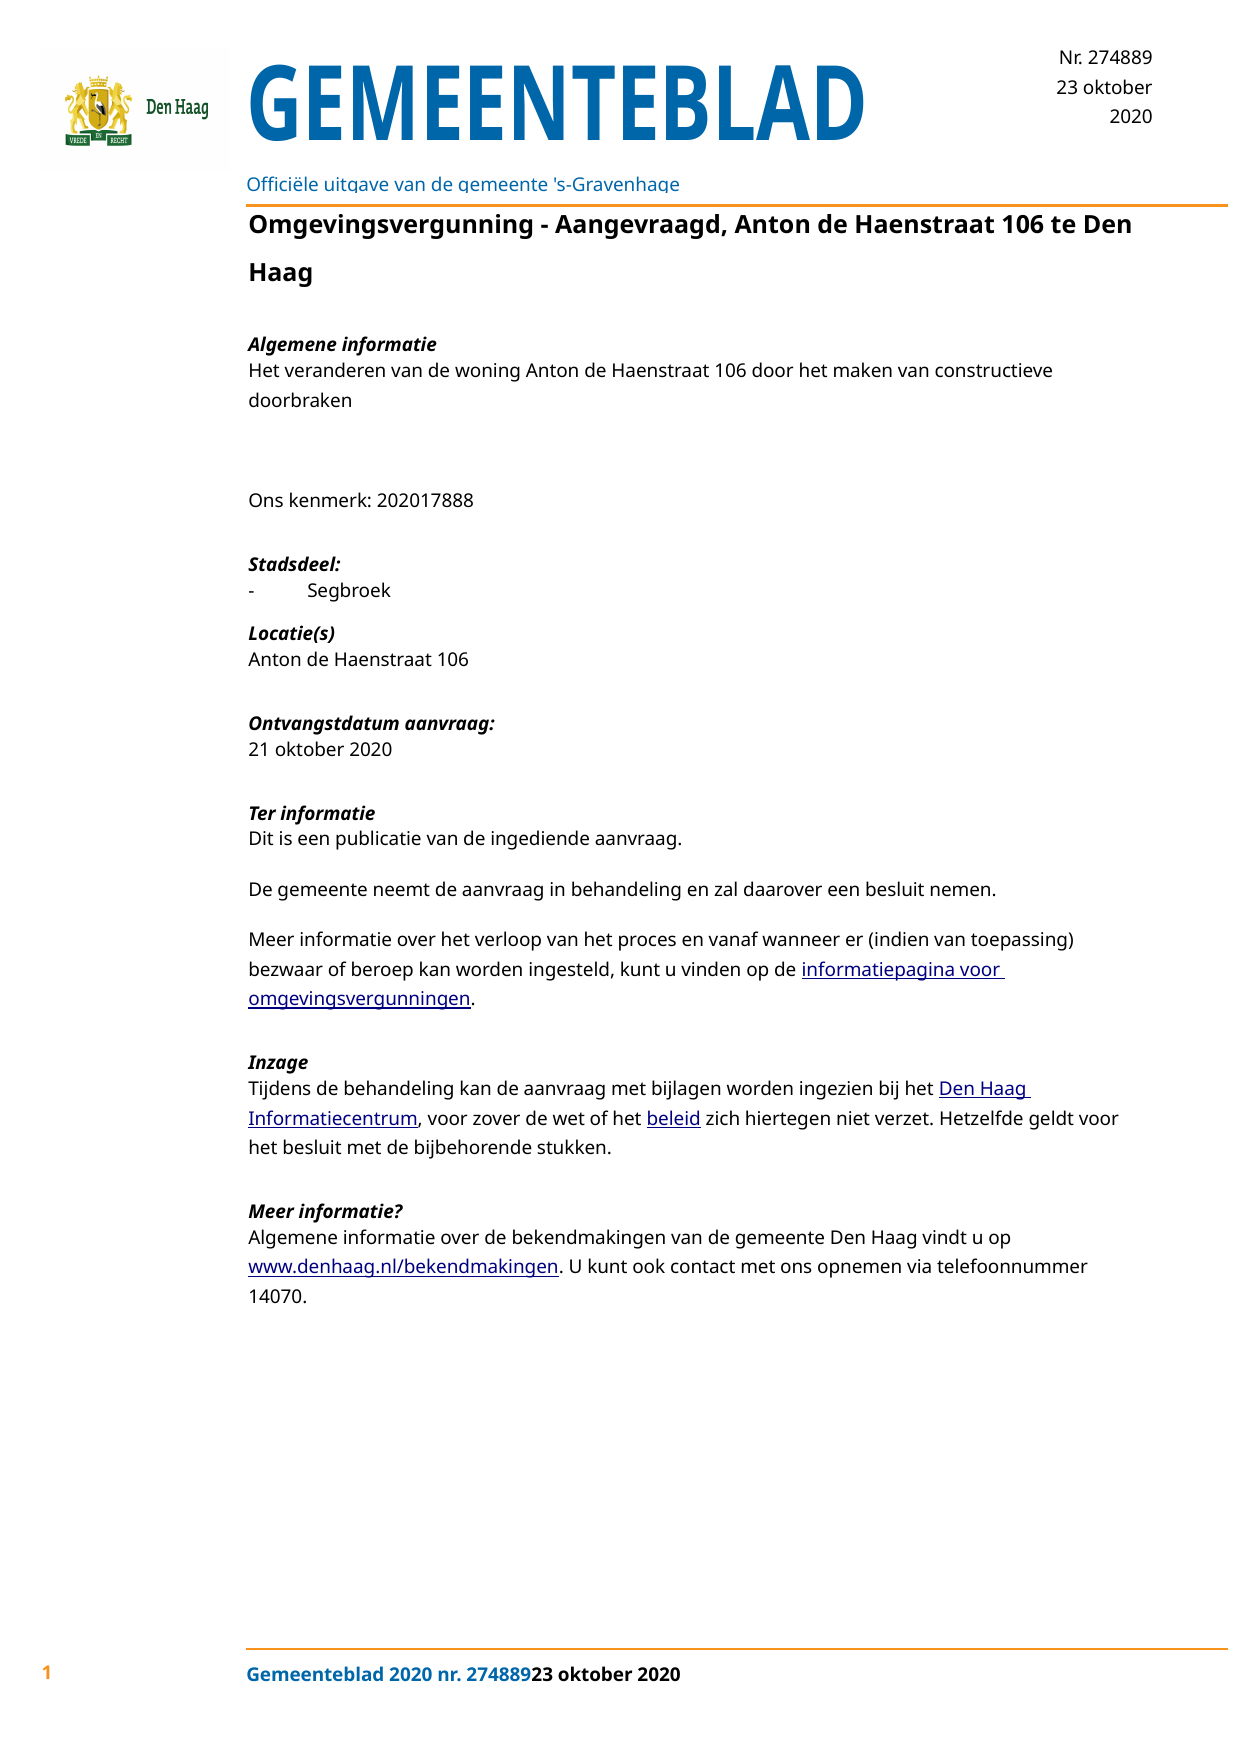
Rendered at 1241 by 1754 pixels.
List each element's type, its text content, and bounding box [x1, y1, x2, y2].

text Omgevingsvergunning - Aangevraagd, Anton de Haenstraat 106 te Den Haag [248, 207, 1152, 288]
text Ons kenmerk: 202017888 [248, 488, 1152, 513]
text Dit is een publicatie van de ingediende aanvraag. [248, 826, 1152, 851]
text Ter informatie [248, 800, 1152, 826]
text Tijdens de behandeling kan de aanvraag met bijlagen worden ingezien bij het Den Haag Informatiecentrum, voor zover de wet of het beleid zich hiertegen niet verzet. Hetzelfde geldt voor het besluit met de bijbehorende stukken. [248, 1075, 1152, 1160]
text Meer informatie? [248, 1198, 1152, 1224]
text Stadsdeel: [248, 552, 1152, 577]
text Algemene informatie over de bekendmakingen van de gemeente Den Haag vindt u op www.denhaag.nl/bekendmakingen. U kunt ook contact met ons opnemen via telefoonnummer 14070. [248, 1224, 1152, 1309]
list Segbroek [248, 577, 1152, 603]
text Algemene informatie [248, 331, 1152, 357]
text Locatie(s) [248, 620, 1152, 646]
text Ontvangstdatum aanvraag: [248, 710, 1152, 736]
text De gemeente neemt de aanvraag in behandeling en zal daarover een besluit nemen. [248, 876, 1152, 902]
picture [41, 47, 231, 172]
text Inzage [248, 1049, 1152, 1075]
text Het veranderen van de woning Anton de Haenstraat 106 door het maken van constructieve doorbraken [248, 357, 1152, 412]
text Meer informatie over het verloop van het proces en vanaf wanneer er (indien van toepassing) bezwaar of beroep kan worden ingesteld, kunt u vinden op de informatiepagina voor omgevingsvergunningen. [248, 926, 1152, 1011]
text 21 oktober 2020 [248, 736, 1152, 762]
text Anton de Haenstraat 106 [248, 646, 1152, 672]
